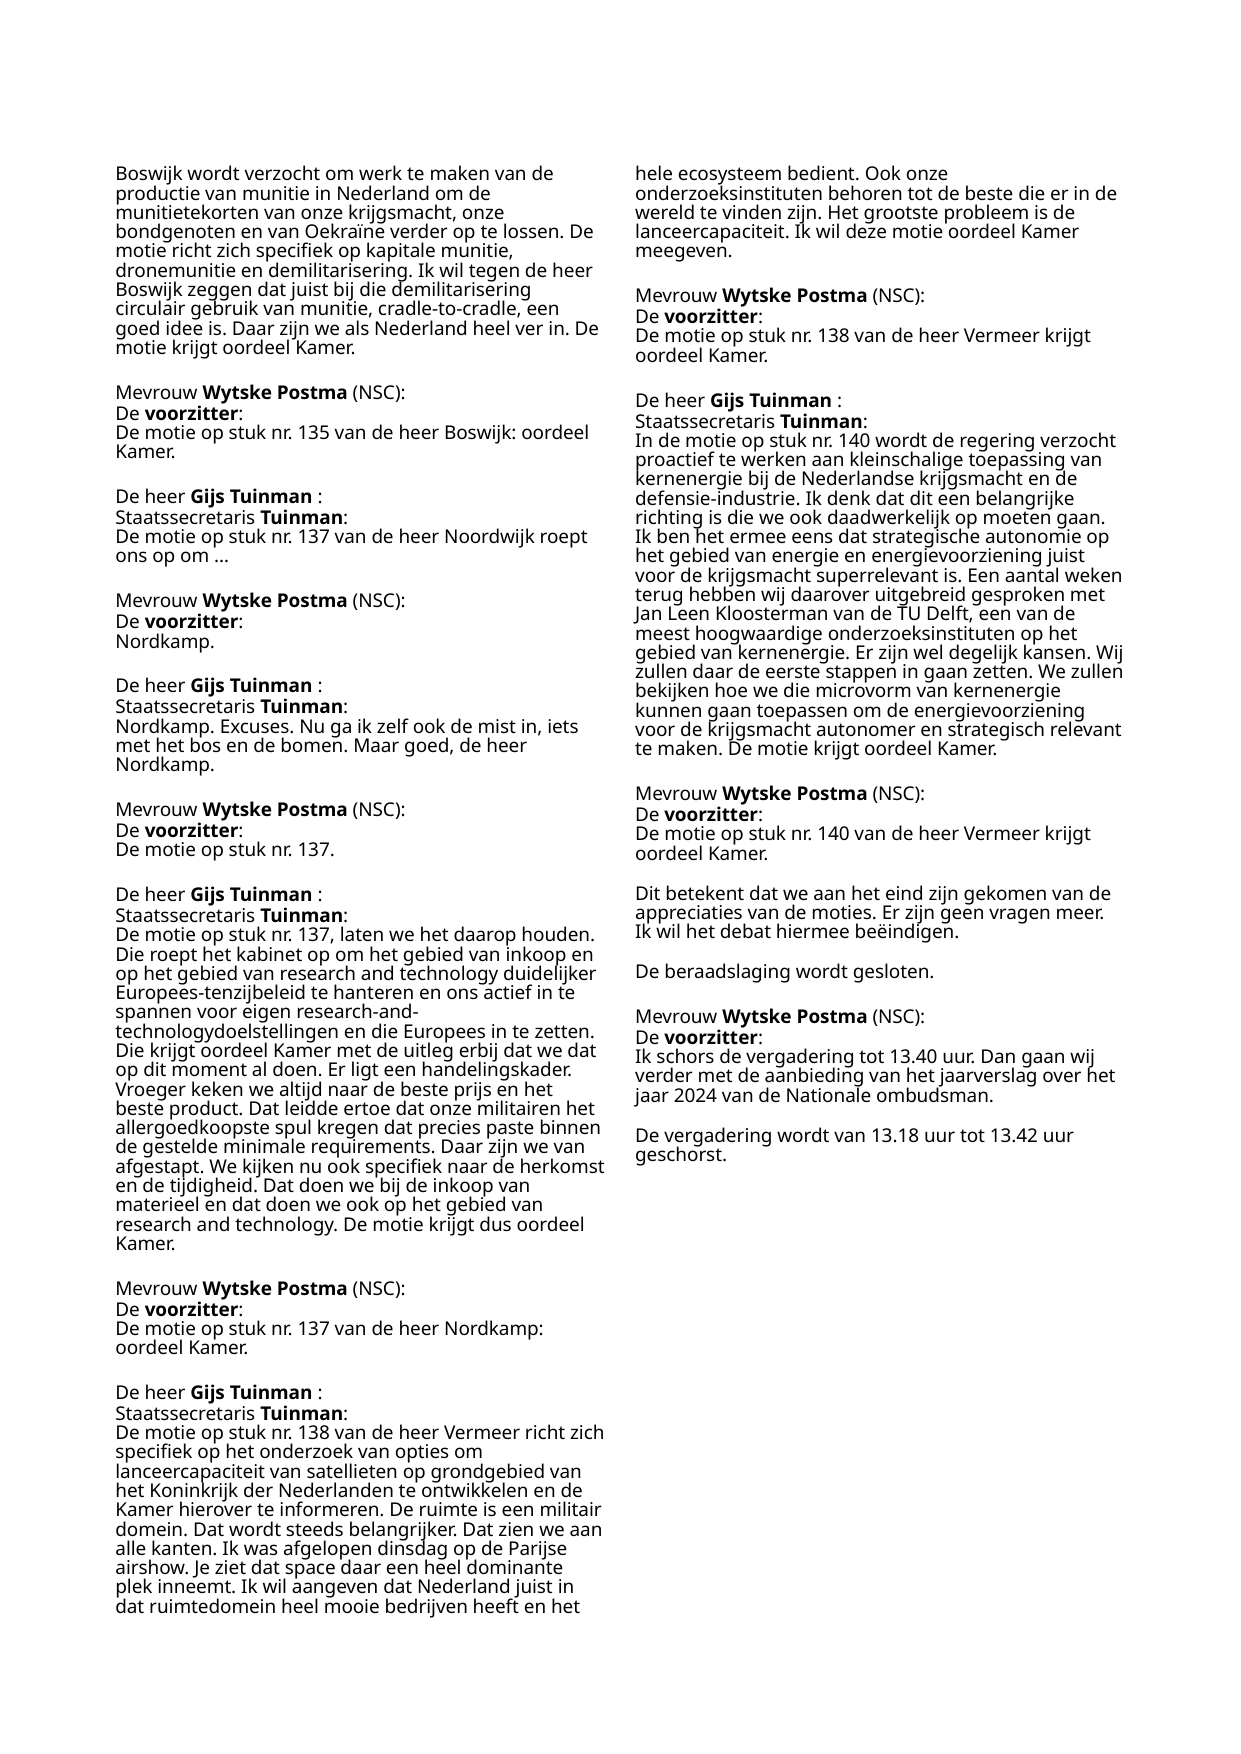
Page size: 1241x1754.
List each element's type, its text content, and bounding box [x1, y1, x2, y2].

text Mevrouw Wytske Postma (NSC): [115, 1275, 605, 1301]
text De voorzitter: [115, 613, 605, 633]
text De voorzitter: [635, 806, 1125, 825]
text De motie op stuk nr. 138 van de heer Vermeer richt zich specifiek op het onderzoek van opties om lanceercapaciteit van satellieten op grondgebied van het Koninkrijk der Nederlanden te ontwikkelen en de Kamer hierover te informeren. De ruimte is een militair domein. Dat wordt steeds belangrijker. Dat zien we aan alle kanten. Ik was afgelopen dinsdag op de Parijse airshow. Je ziet dat space daar een heel dominante plek inneemt. Ik wil aangeven dat Nederland juist in dat ruimtedomein heel mooie bedrijven heeft en het [115, 1424, 605, 1617]
text De motie op stuk nr. 138 van de heer Vermeer krijgt oordeel Kamer. [635, 327, 1125, 366]
text De motie op stuk nr. 137. [115, 841, 605, 861]
text Nordkamp. [115, 633, 605, 652]
text De voorzitter: [635, 1029, 1125, 1048]
text Staatssecretaris Tuinman: [115, 509, 605, 528]
text In de motie op stuk nr. 140 wordt de regering verzocht proactief te werken aan kleinschalige toepassing van kernenergie bij de Nederlandse krijgsmacht en de defensie-industrie. Ik denk dat dit een belangrijke richting is die we ook daadwerkelijk op moeten gaan. Ik ben het ermee eens dat strategische autonomie op het gebied van energie en energievoorziening juist voor de krijgsmacht superrelevant is. Een aantal weken terug hebben wij daarover uitgebreid gesproken met Jan Leen Kloosterman van de TU Delft, een van de meest hoogwaardige onderzoeksinstituten op het gebied van kernenergie. Er zijn wel degelijk kansen. Wij zullen daar de eerste stappen in gaan zetten. We zullen bekijken hoe we die microvorm van kernenergie kunnen gaan toepassen om de energievoorziening voor de krijgsmacht autonomer en strategisch relevant te maken. De motie krijgt oordeel Kamer. [635, 432, 1125, 759]
text Nordkamp. Excuses. Nu ga ik zelf ook de mist in, iets met het bos en de bomen. Maar goed, de heer Nordkamp. [115, 718, 605, 776]
text Boswijk wordt verzocht om werk te maken van de productie van munitie in Nederland om de munitietekorten van onze krijgsmacht, onze bondgenoten en van Oekraïne verder op te lossen. De motie richt zich specifiek op kapitale munitie, dronemunitie en demilitarisering. Ik wil tegen de heer Boswijk zeggen dat juist bij die demilitarisering circulair gebruik van munitie, cradle-to-cradle, een goed idee is. Daar zijn we als Nederland heel ver in. De motie krijgt oordeel Kamer. [115, 165, 605, 358]
text De motie op stuk nr. 137, laten we het daarop houden. Die roept het kabinet op om het gebied van inkoop en op het gebied van research and technology duidelijker Europees-tenzijbeleid te hanteren en ons actief in te spannen voor eigen research-and-technologydoelstellingen en die Europees in te zetten. Die krijgt oordeel Kamer met de uitleg erbij dat we dat op dit moment al doen. Er ligt een handelingskader. Vroeger keken we altijd naar de beste prijs en het beste product. Dat leidde ertoe dat onze militairen het allergoedkoopste spul kregen dat precies paste binnen de gestelde minimale requirements. Daar zijn we van afgestapt. We kijken nu ook specifiek naar de herkomst en de tijdigheid. Dat doen we bij de inkoop van materieel en dat doen we ook op het gebied van research and technology. De motie krijgt dus oordeel Kamer. [115, 926, 605, 1254]
text De voorzitter: [115, 822, 605, 841]
text Mevrouw Wytske Postma (NSC): [635, 1003, 1125, 1029]
text Mevrouw Wytske Postma (NSC): [115, 379, 605, 404]
text De voorzitter: [115, 404, 605, 424]
text De motie op stuk nr. 135 van de heer Boswijk: oordeel Kamer. [115, 424, 605, 462]
text De motie op stuk nr. 140 van de heer Vermeer krijgt oordeel Kamer. [635, 825, 1125, 864]
text De vergadering wordt van 13.18 uur tot 13.42 uur geschorst. [635, 1127, 1125, 1165]
text De heer Gijs Tuinman : [115, 881, 605, 907]
text Mevrouw Wytske Postma (NSC): [635, 282, 1125, 308]
text De heer Gijs Tuinman : [115, 483, 605, 509]
text De motie op stuk nr. 137 van de heer Nordkamp: oordeel Kamer. [115, 1320, 605, 1358]
text Dit betekent dat we aan het eind zijn gekomen van de appreciaties van de moties. Er zijn geen vragen meer. Ik wil het debat hiermee beëindigen. [635, 884, 1125, 942]
text De motie op stuk nr. 137 van de heer Noordwijk roept ons op om … [115, 528, 605, 567]
text De heer Gijs Tuinman : [635, 387, 1125, 413]
text hele ecosysteem bedient. Ook onze onderzoeksinstituten behoren tot de beste die er in de wereld te vinden zijn. Het grootste probleem is de lanceercapaciteit. Ik wil deze motie oordeel Kamer meegeven. [635, 165, 1125, 262]
text Mevrouw Wytske Postma (NSC): [115, 588, 605, 613]
text Ik schors de vergadering tot 13.40 uur. Dan gaan wij verder met de aanbieding van het jaarverslag over het jaar 2024 van de Nationale ombudsman. [635, 1048, 1125, 1106]
text Staatssecretaris Tuinman: [115, 1405, 605, 1424]
text Staatssecretaris Tuinman: [115, 907, 605, 926]
text De heer Gijs Tuinman : [115, 1379, 605, 1405]
text Mevrouw Wytske Postma (NSC): [635, 780, 1125, 806]
text De beraadslaging wordt gesloten. [635, 963, 1125, 982]
text De voorzitter: [635, 308, 1125, 327]
text De voorzitter: [115, 1301, 605, 1320]
text De heer Gijs Tuinman : [115, 673, 605, 698]
text Staatssecretaris Tuinman: [635, 413, 1125, 432]
text Staatssecretaris Tuinman: [115, 698, 605, 718]
text Mevrouw Wytske Postma (NSC): [115, 796, 605, 822]
